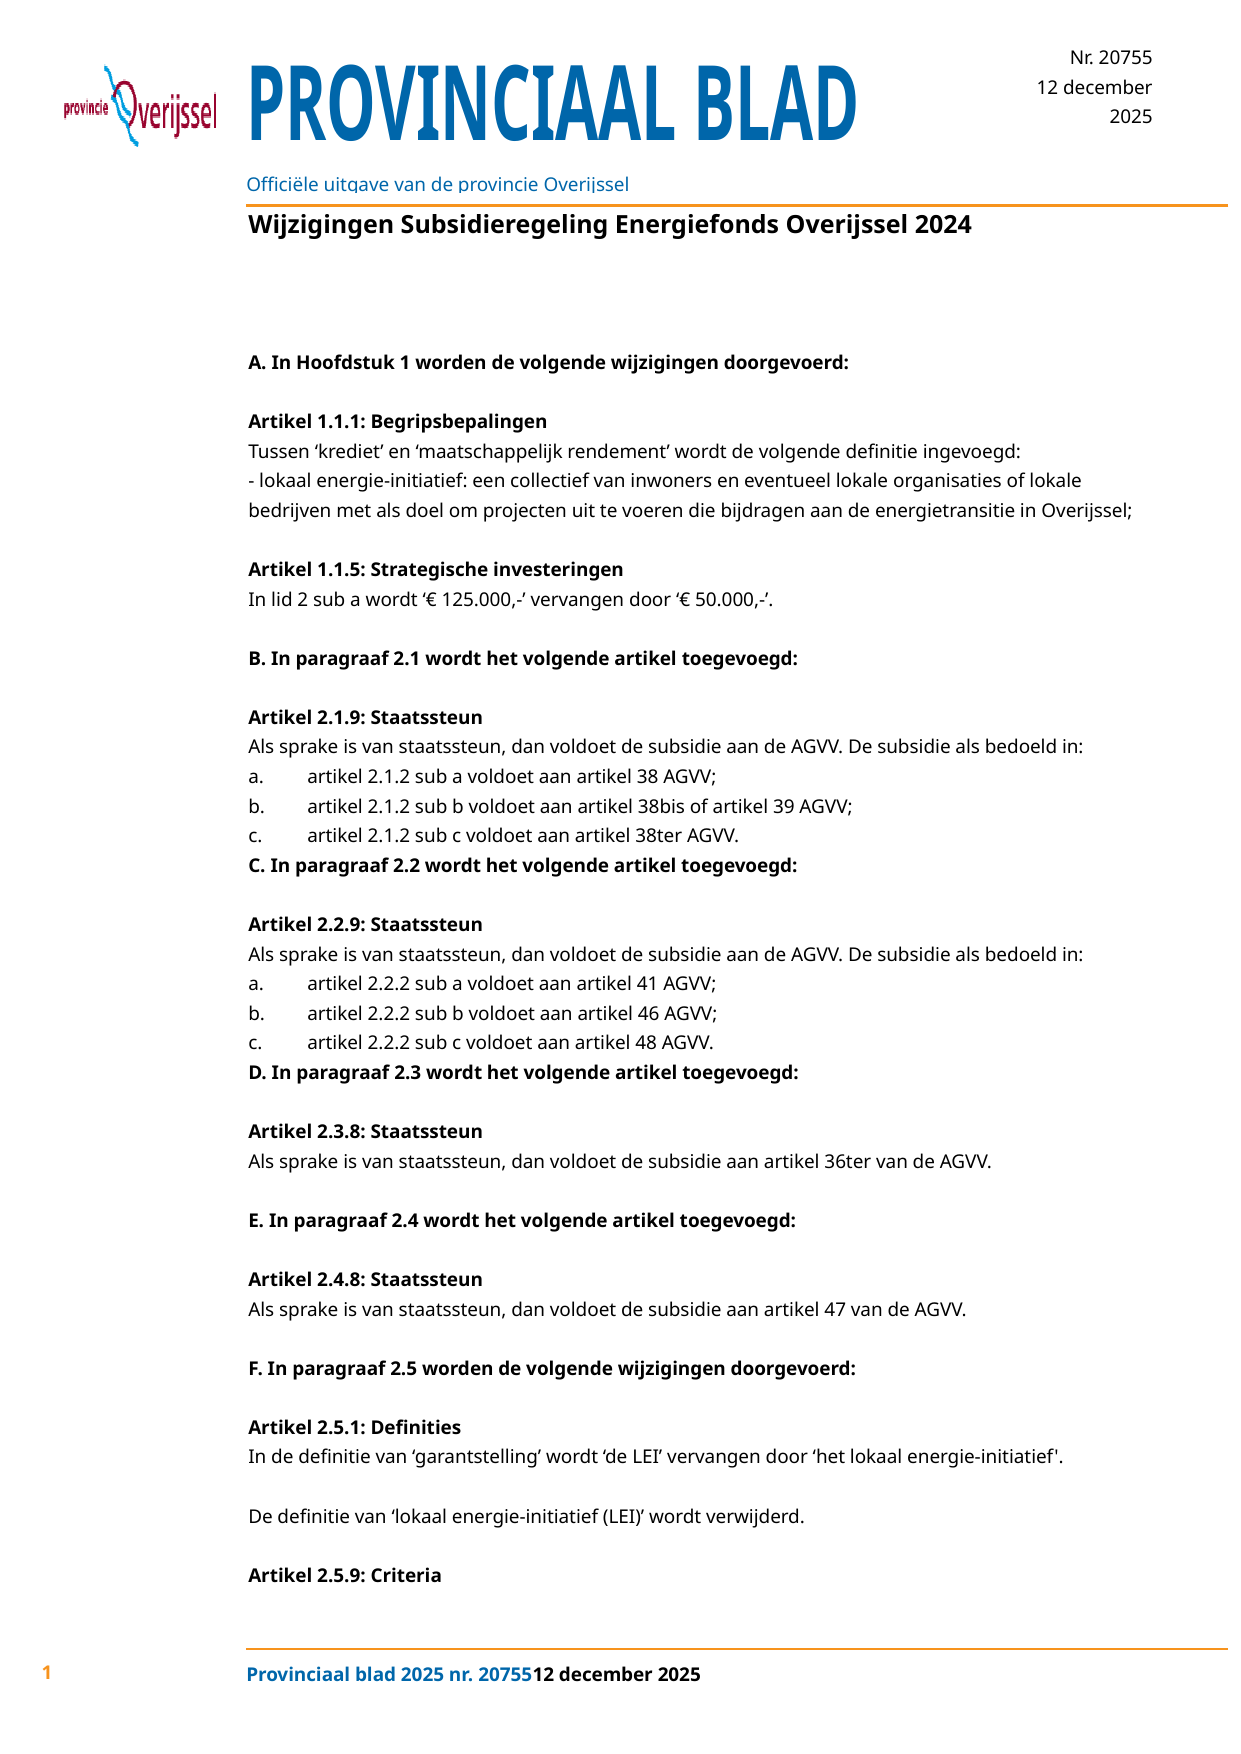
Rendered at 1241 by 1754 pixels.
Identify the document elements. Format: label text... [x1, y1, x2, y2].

text Als sprake is van staatssteun, dan voldoet de subsidie aan de AGVV. De subsidie als bedoeld in: [248, 734, 1152, 759]
list artikel 2.2.2 sub b voldoet aan artikel 46 AGVV; [248, 1000, 1152, 1026]
text Wijzigingen Subsidieregeling Energiefonds Overijssel 2024 [248, 207, 1152, 241]
list artikel 2.2.2 sub c voldoet aan artikel 48 AGVV. [248, 1029, 1152, 1055]
text A. In Hoofdstuk 1 worden de volgende wijzigingen doorgevoerd: [248, 349, 1152, 375]
text Artikel 2.4.8: Staatssteun [248, 1266, 1152, 1292]
text Artikel 1.1.1: Begripsbepalingen [248, 408, 1152, 434]
text B. In paragraaf 2.1 wordt het volgende artikel toegevoegd: [248, 645, 1152, 671]
list artikel 2.1.2 sub b voldoet aan artikel 38bis of artikel 39 AGVV; [248, 793, 1152, 819]
list artikel 2.1.2 sub c voldoet aan artikel 38ter AGVV. [248, 822, 1152, 848]
text D. In paragraaf 2.3 wordt het volgende artikel toegevoegd: [248, 1059, 1152, 1085]
text Als sprake is van staatssteun, dan voldoet de subsidie aan artikel 47 van de AGVV. [248, 1296, 1152, 1322]
text Artikel 1.1.5: Strategische investeringen [248, 556, 1152, 582]
text Artikel 2.2.9: Staatssteun [248, 911, 1152, 937]
text Artikel 2.3.8: Staatssteun [248, 1118, 1152, 1144]
text In lid 2 sub a wordt ‘€ 125.000,-’ vervangen door ‘€ 50.000,-’. [248, 586, 1152, 612]
text Artikel 2.5.9: Criteria [248, 1562, 1152, 1588]
text Tussen ‘krediet’ en ‘maatschappelijk rendement’ wordt de volgende definitie ingevoegd: [248, 438, 1152, 464]
text - lokaal energie-initiatief: een collectief van inwoners en eventueel lokale organisaties of lokale bedrijven met als doel om projecten uit te voeren die bijdragen aan de energietransitie in Overijssel; [248, 467, 1152, 523]
text C. In paragraaf 2.2 wordt het volgende artikel toegevoegd: [248, 852, 1152, 878]
picture [41, 47, 231, 172]
text De definitie van ‘lokaal energie-initiatief (LEI)’ wordt verwijderd. [248, 1503, 1152, 1529]
list artikel 2.1.2 sub a voldoet aan artikel 38 AGVV; [248, 763, 1152, 789]
list artikel 2.2.2 sub a voldoet aan artikel 41 AGVV; [248, 970, 1152, 996]
text Als sprake is van staatssteun, dan voldoet de subsidie aan de AGVV. De subsidie als bedoeld in: [248, 941, 1152, 967]
text F. In paragraaf 2.5 worden de volgende wijzigingen doorgevoerd: [248, 1355, 1152, 1381]
text E. In paragraaf 2.4 wordt het volgende artikel toegevoegd: [248, 1207, 1152, 1233]
text Artikel 2.1.9: Staatssteun [248, 704, 1152, 730]
text In de definitie van ‘garantstelling’ wordt ‘de LEI’ vervangen door ‘het lokaal energie-initiatief'. [248, 1444, 1152, 1469]
text Als sprake is van staatssteun, dan voldoet de subsidie aan artikel 36ter van de AGVV. [248, 1148, 1152, 1174]
text Artikel 2.5.1: Definities [248, 1414, 1152, 1440]
